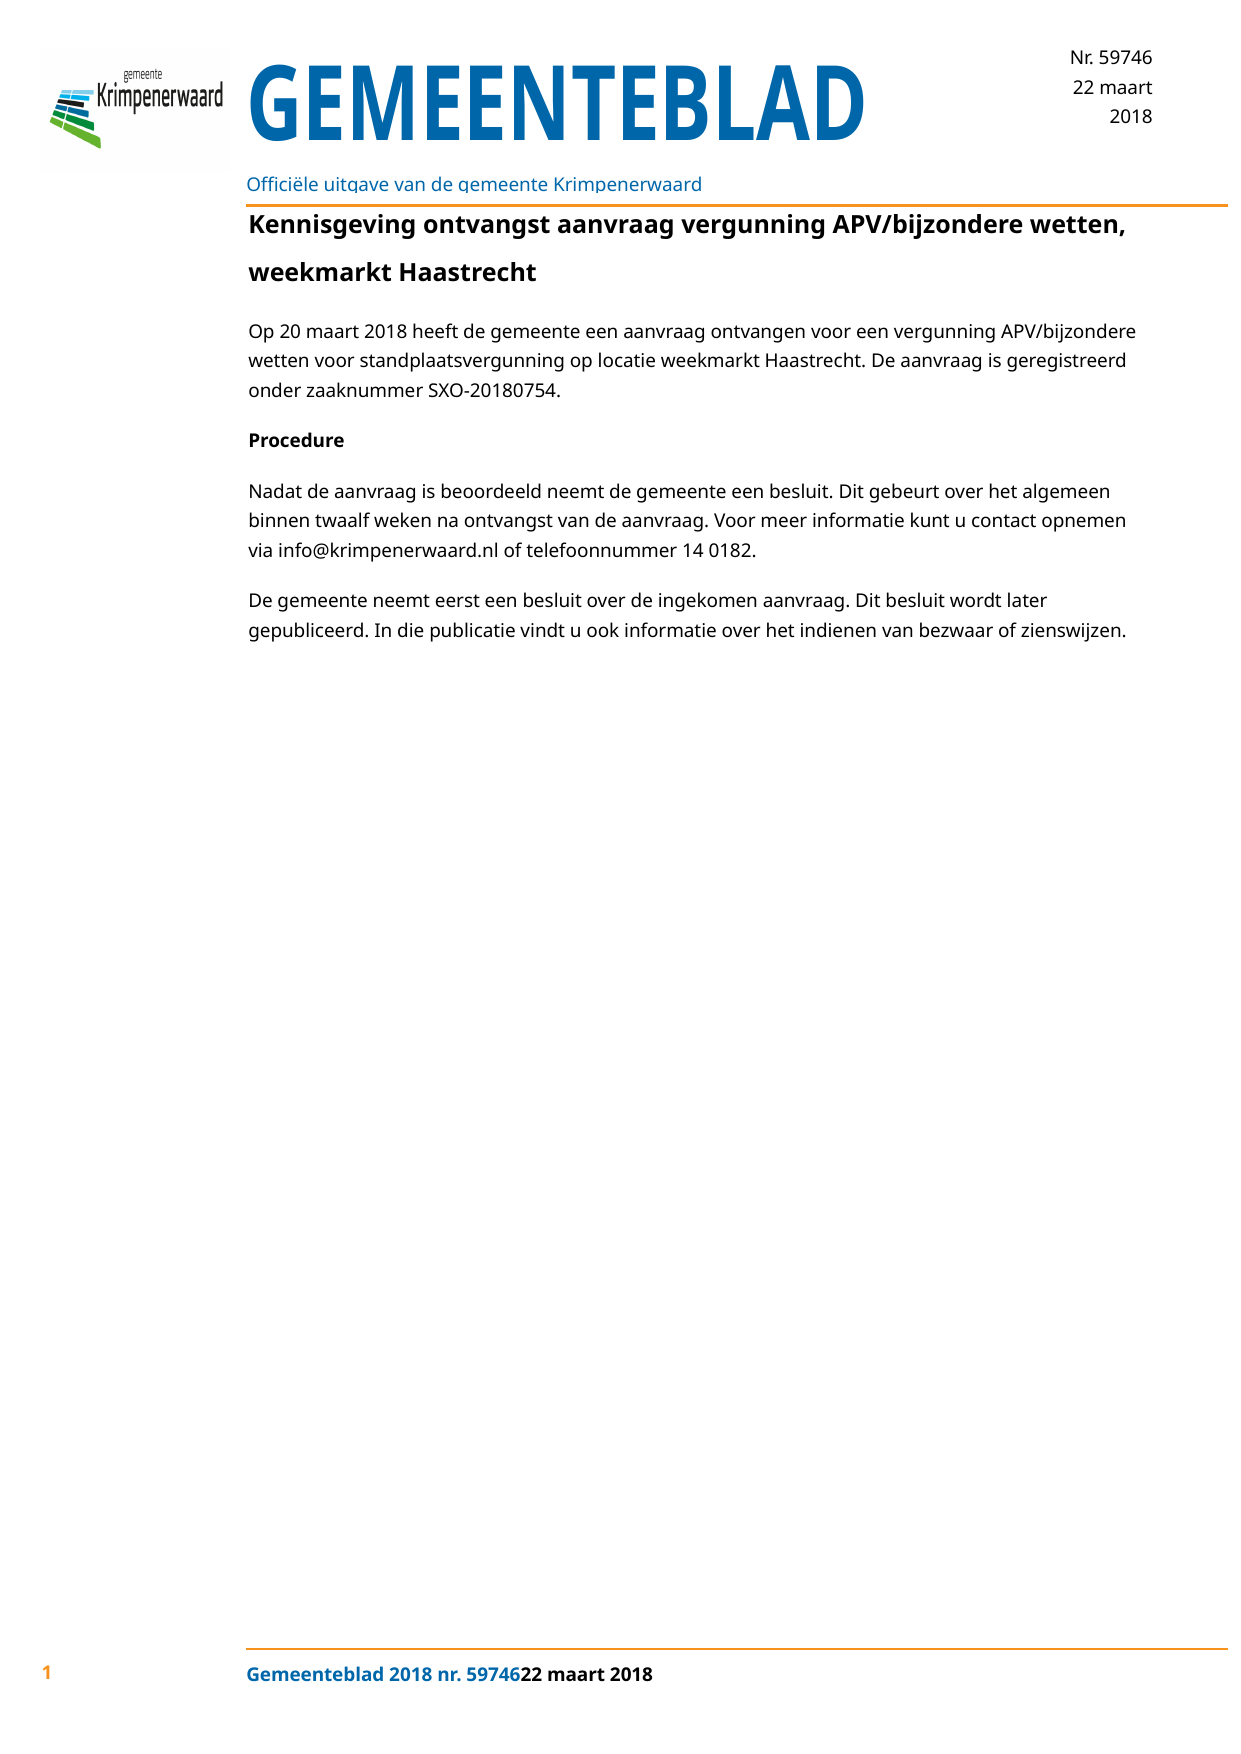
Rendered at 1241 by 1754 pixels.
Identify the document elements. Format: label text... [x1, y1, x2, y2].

text De gemeente neemt eerst een besluit over de ingekomen aanvraag. Dit besluit wordt later gepubliceerd. In die publicatie vindt u ook informatie over het indienen van bezwaar of zienswijzen. [248, 587, 1152, 643]
text Kennisgeving ontvangst aanvraag vergunning APV/bijzondere wetten, weekmarkt Haastrecht [248, 207, 1152, 288]
text Op 20 maart 2018 heeft de gemeente een aanvraag ontvangen voor een vergunning APV/bijzondere wetten voor standplaatsvergunning op locatie weekmarkt Haastrecht. De aanvraag is geregistreerd onder zaaknummer SXO-20180754. [248, 318, 1152, 403]
text Nadat de aanvraag is beoordeeld neemt de gemeente een besluit. Dit gebeurt over het algemeen binnen twaalf weken na ontvangst van de aanvraag. Voor meer informatie kunt u contact opnemen via info@krimpenerwaard.nl of telefoonnummer 14 0182. [248, 478, 1152, 563]
text Procedure [248, 427, 1152, 453]
picture [41, 47, 231, 172]
